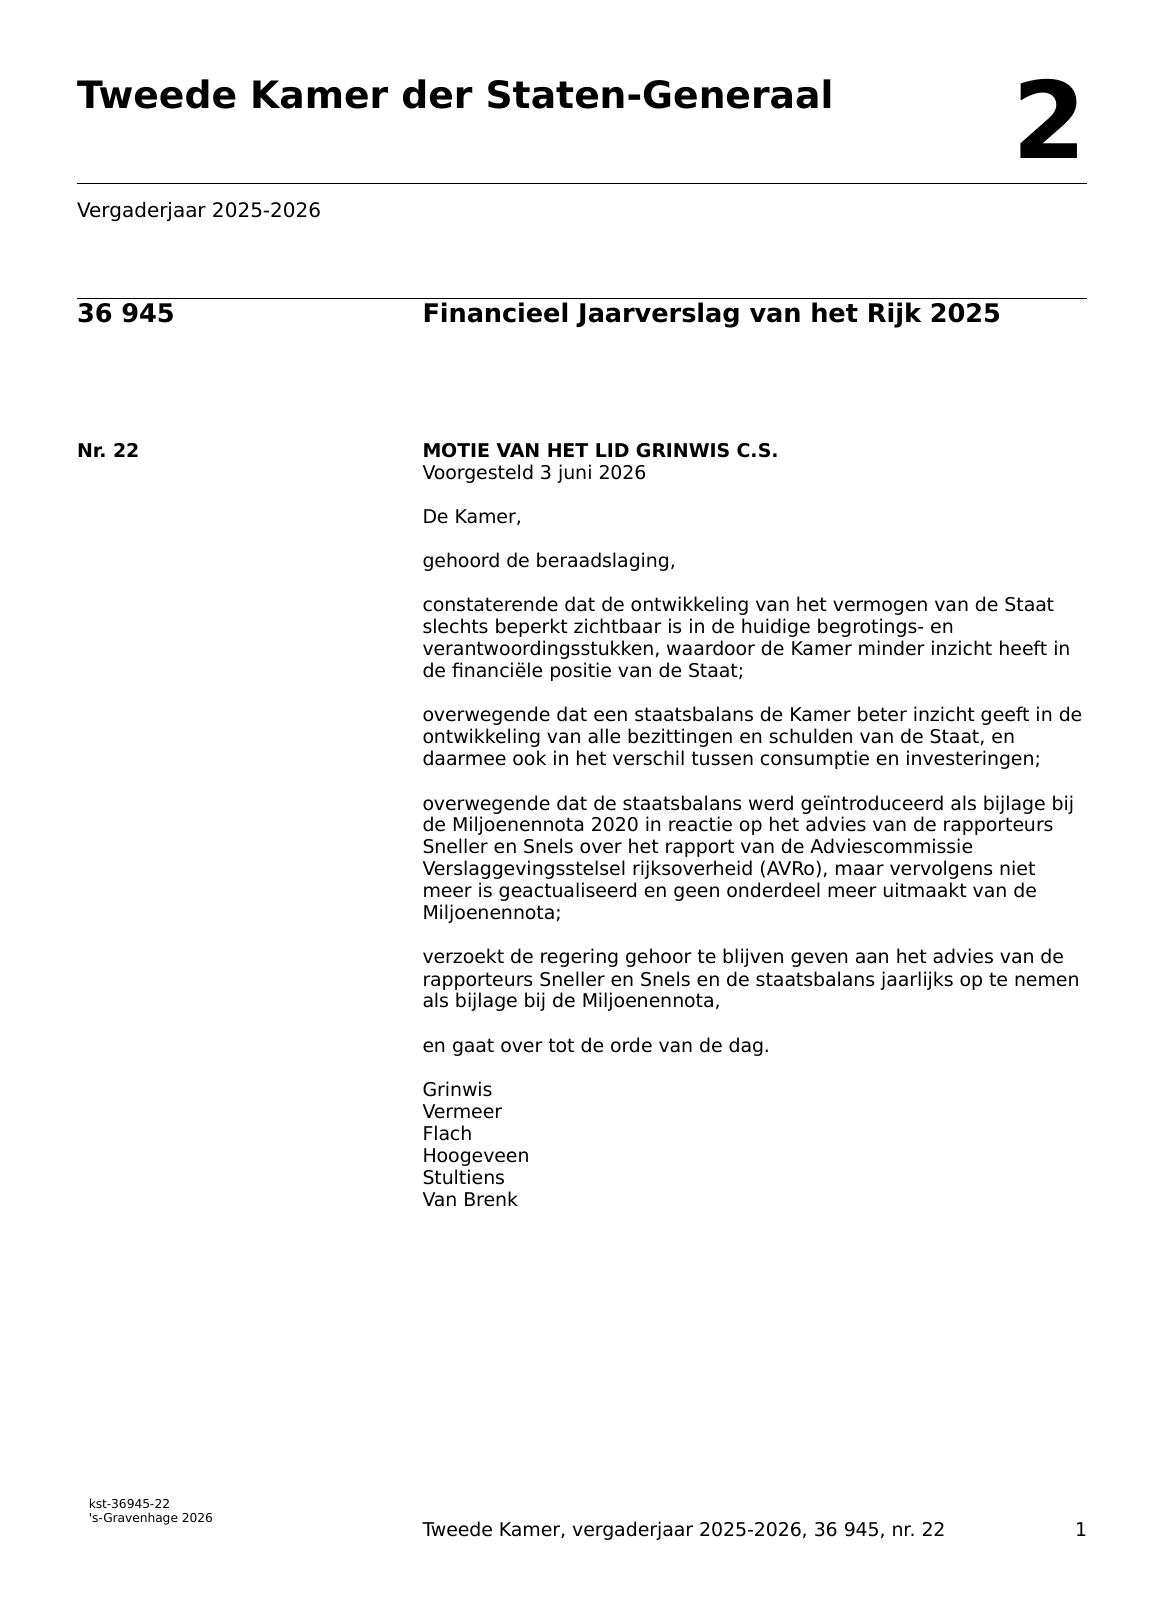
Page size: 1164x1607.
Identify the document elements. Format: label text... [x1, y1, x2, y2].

subtitle Nr. 22 MOTIE VAN HET LID GRINWIS C.S. [77, 440, 1087, 462]
table_cell Vergaderjaar 2025-2026 [77, 184, 1087, 298]
text gehoord de beraadslaging, [422, 550, 1087, 572]
text Vermeer [422, 1101, 1087, 1123]
text constaterende dat de ontwikkeling van het vermogen van de Staat slechts beperkt zichtbaar is in de huidige begrotings- en verantwoordingsstukken, waardoor de Kamer minder inzicht heeft in de financiële positie van de Staat; [422, 594, 1087, 682]
subtitle 36 945 Financieel Jaarverslag van het Rijk 2025 [77, 299, 1087, 329]
text Grinwis [422, 1079, 1087, 1101]
text 's-Gravenhage 2026 [88, 1511, 323, 1525]
text Hoogeveen [422, 1145, 1087, 1167]
text kst-36945-22 [88, 1497, 323, 1511]
table_header Tweede Kamer der Staten-Generaal [77, 59, 886, 183]
text Van Brenk [422, 1189, 1087, 1211]
text en gaat over tot de orde van de dag. [422, 1034, 1087, 1057]
text overwegende dat de staatsbalans werd geïntroduceerd als bijlage bij de Miljoenennota 2020 in reactie op het advies van de rapporteurs Sneller en Snels over het rapport van de Adviescommissie Verslaggevingsstelsel rijksoverheid (AVRo), maar vervolgens niet meer is geactualiseerd en geen onderdeel meer uitmaakt van de Miljoenennota; [422, 792, 1087, 924]
text verzoekt de regering gehoor te blijven geven aan het advies van de rapporteurs Sneller en Snels en de staatsbalans jaarlijks op te nemen als bijlage bij de Miljoenennota, [422, 946, 1087, 1012]
text Flach [422, 1123, 1087, 1145]
text Stultiens [422, 1167, 1087, 1189]
text Voorgesteld 3 juni 2026 [422, 462, 1087, 484]
table_header 2 [886, 59, 1087, 183]
text De Kamer, [422, 506, 1087, 528]
text overwegende dat een staatsbalans de Kamer beter inzicht geeft in de ontwikkeling van alle bezittingen en schulden van de Staat, en daarmee ook in het verschil tussen consumptie en investeringen; [422, 704, 1087, 770]
